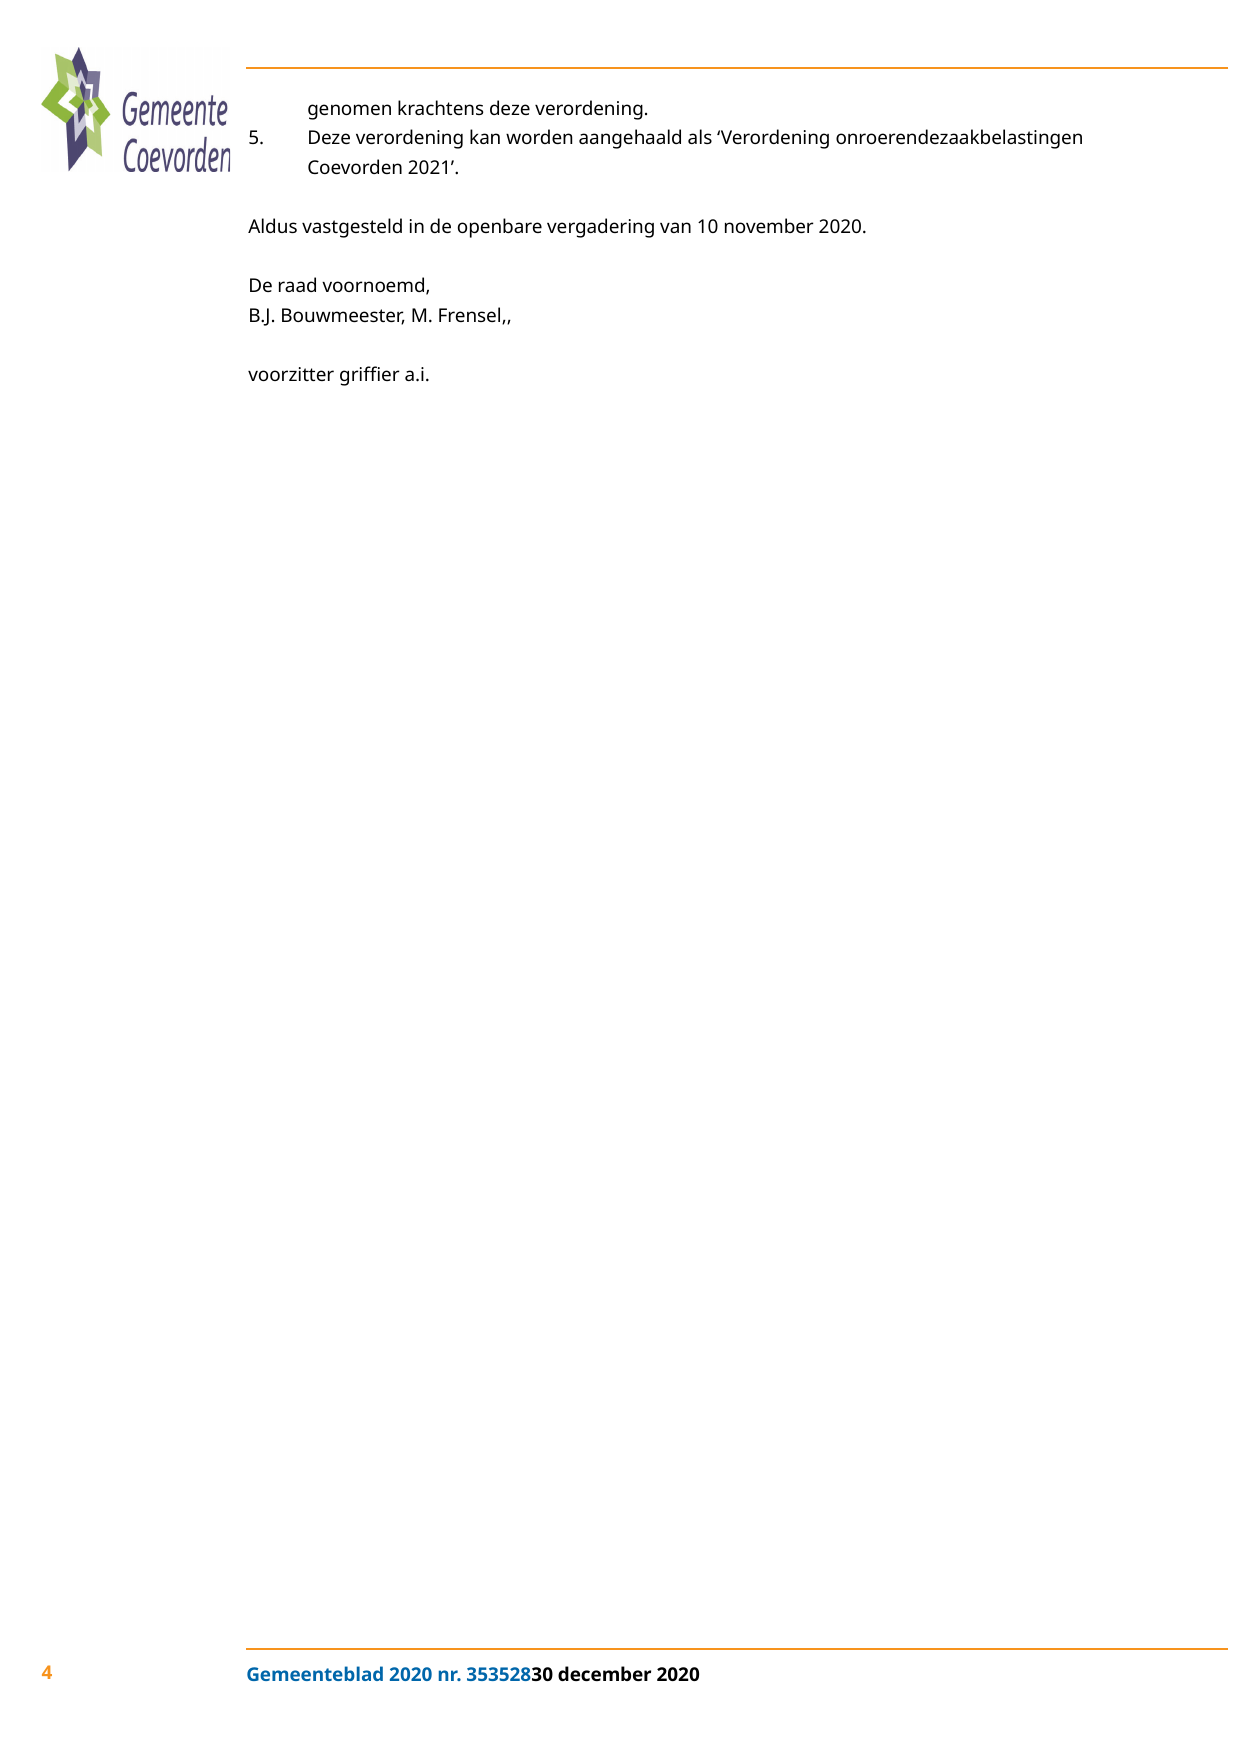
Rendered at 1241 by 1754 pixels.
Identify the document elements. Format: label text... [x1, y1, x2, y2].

list genomen krachtens deze verordening. [248, 95, 1152, 121]
text Aldus vastgesteld in de openbare vergadering van 10 november 2020. [248, 213, 1152, 239]
list Deze verordening kan worden aangehaald als ‘Verordening onroerendezaakbelastingen Coevorden 2021’. [248, 124, 1152, 180]
text B.J. Bouwmeester, M. Frensel,, [248, 302, 1152, 328]
text De raad voornoemd, [248, 272, 1152, 298]
picture [41, 47, 231, 172]
text voorzitter griffier a.i. [248, 361, 1152, 387]
